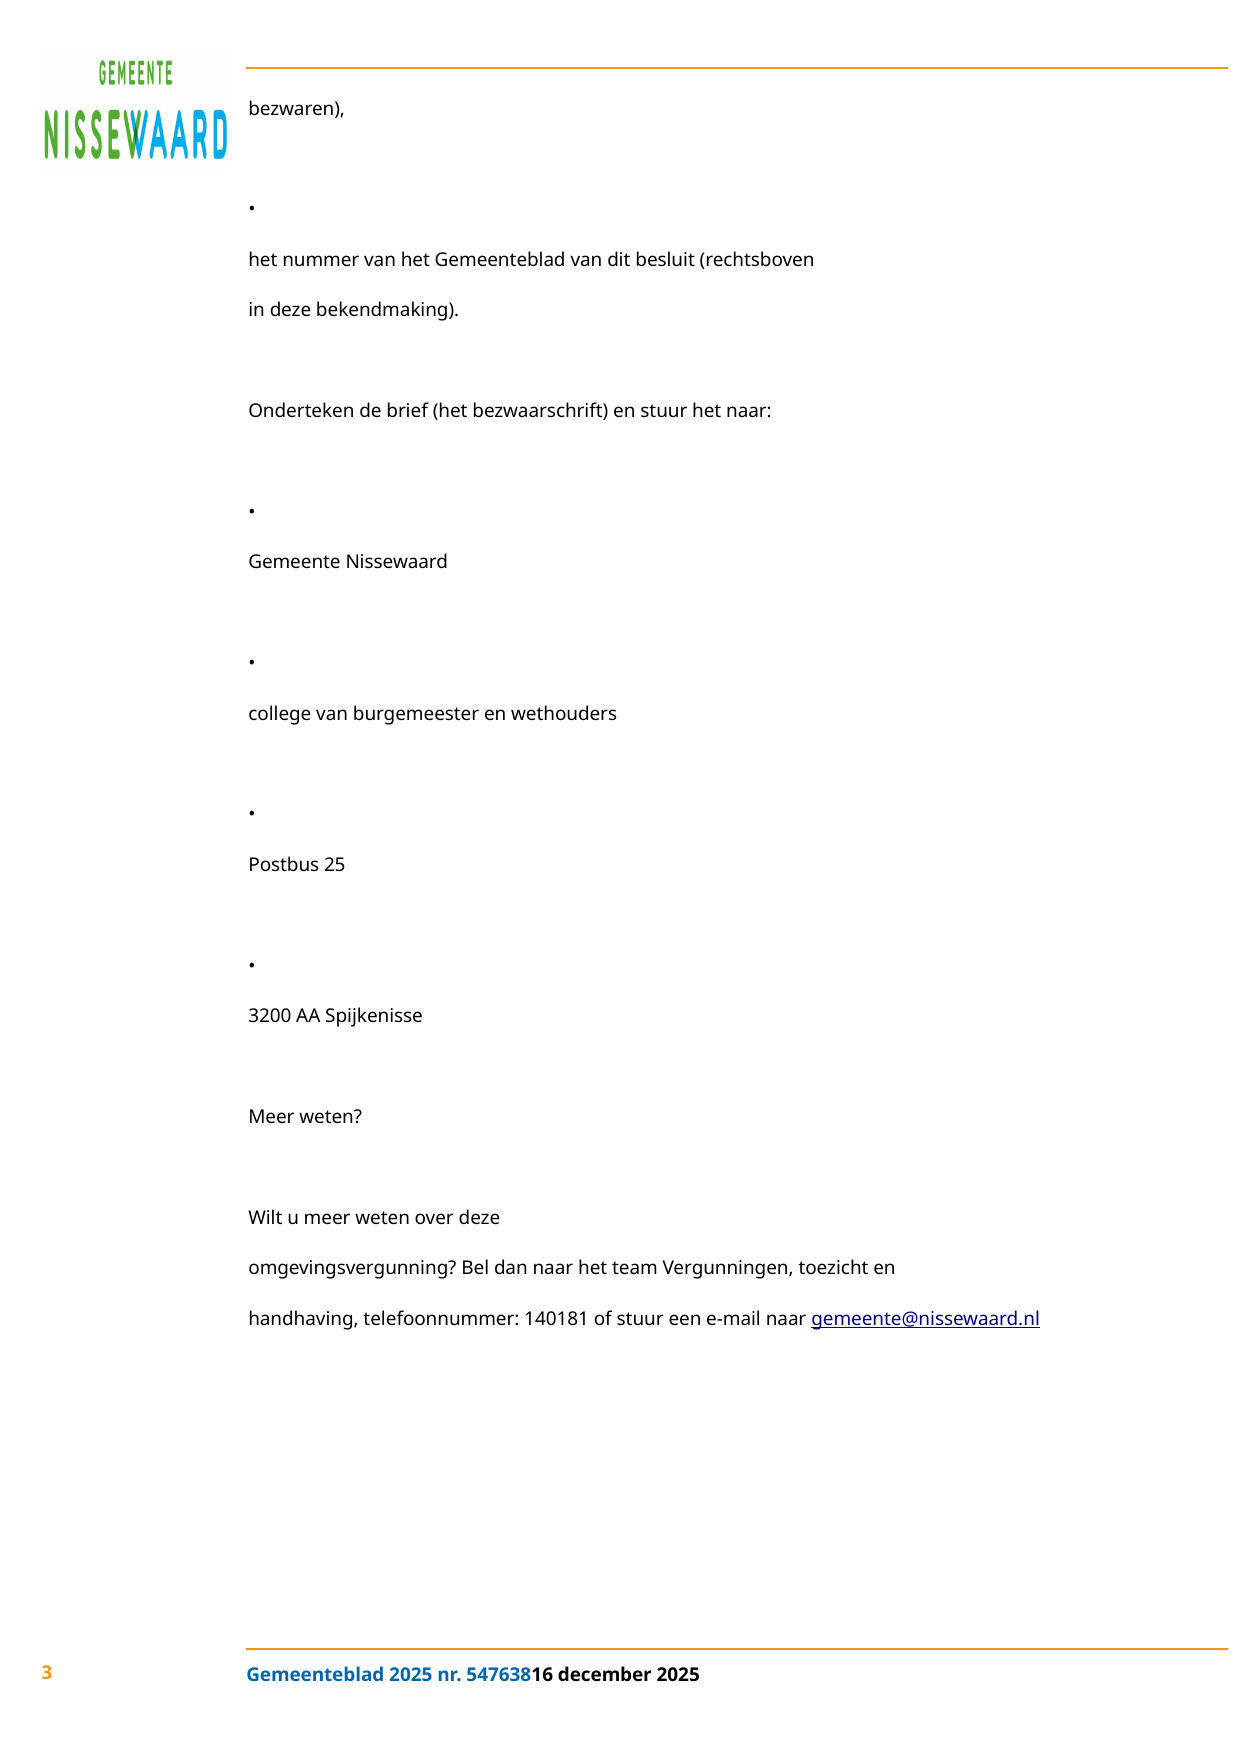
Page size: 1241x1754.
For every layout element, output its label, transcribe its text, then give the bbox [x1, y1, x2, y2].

picture [41, 47, 231, 172]
text • [248, 196, 1152, 221]
text • [248, 801, 1152, 826]
text college van burgemeester en wethouders [248, 700, 1152, 726]
text omgevingsvergunning? Bel dan naar het team Vergunningen, toezicht en [248, 1254, 1152, 1280]
text in deze bekendmaking). [248, 296, 1152, 322]
text Postbus 25 [248, 851, 1152, 877]
text handhaving, telefoonnummer: 140181 of stuur een e-mail naar gemeente@nissewaard.nl [248, 1305, 1152, 1331]
text Wilt u meer weten over deze [248, 1204, 1152, 1230]
text • [248, 649, 1152, 675]
text 3200 AA Spijkenisse [248, 1002, 1152, 1028]
text Onderteken de brief (het bezwaarschrift) en stuur het naar: [248, 397, 1152, 423]
text het nummer van het Gemeenteblad van dit besluit (rechtsboven [248, 246, 1152, 272]
text bezwaren), [248, 95, 1152, 121]
text • [248, 498, 1152, 524]
text Gemeente Nissewaard [248, 548, 1152, 574]
text • [248, 952, 1152, 978]
text Meer weten? [248, 1103, 1152, 1129]
